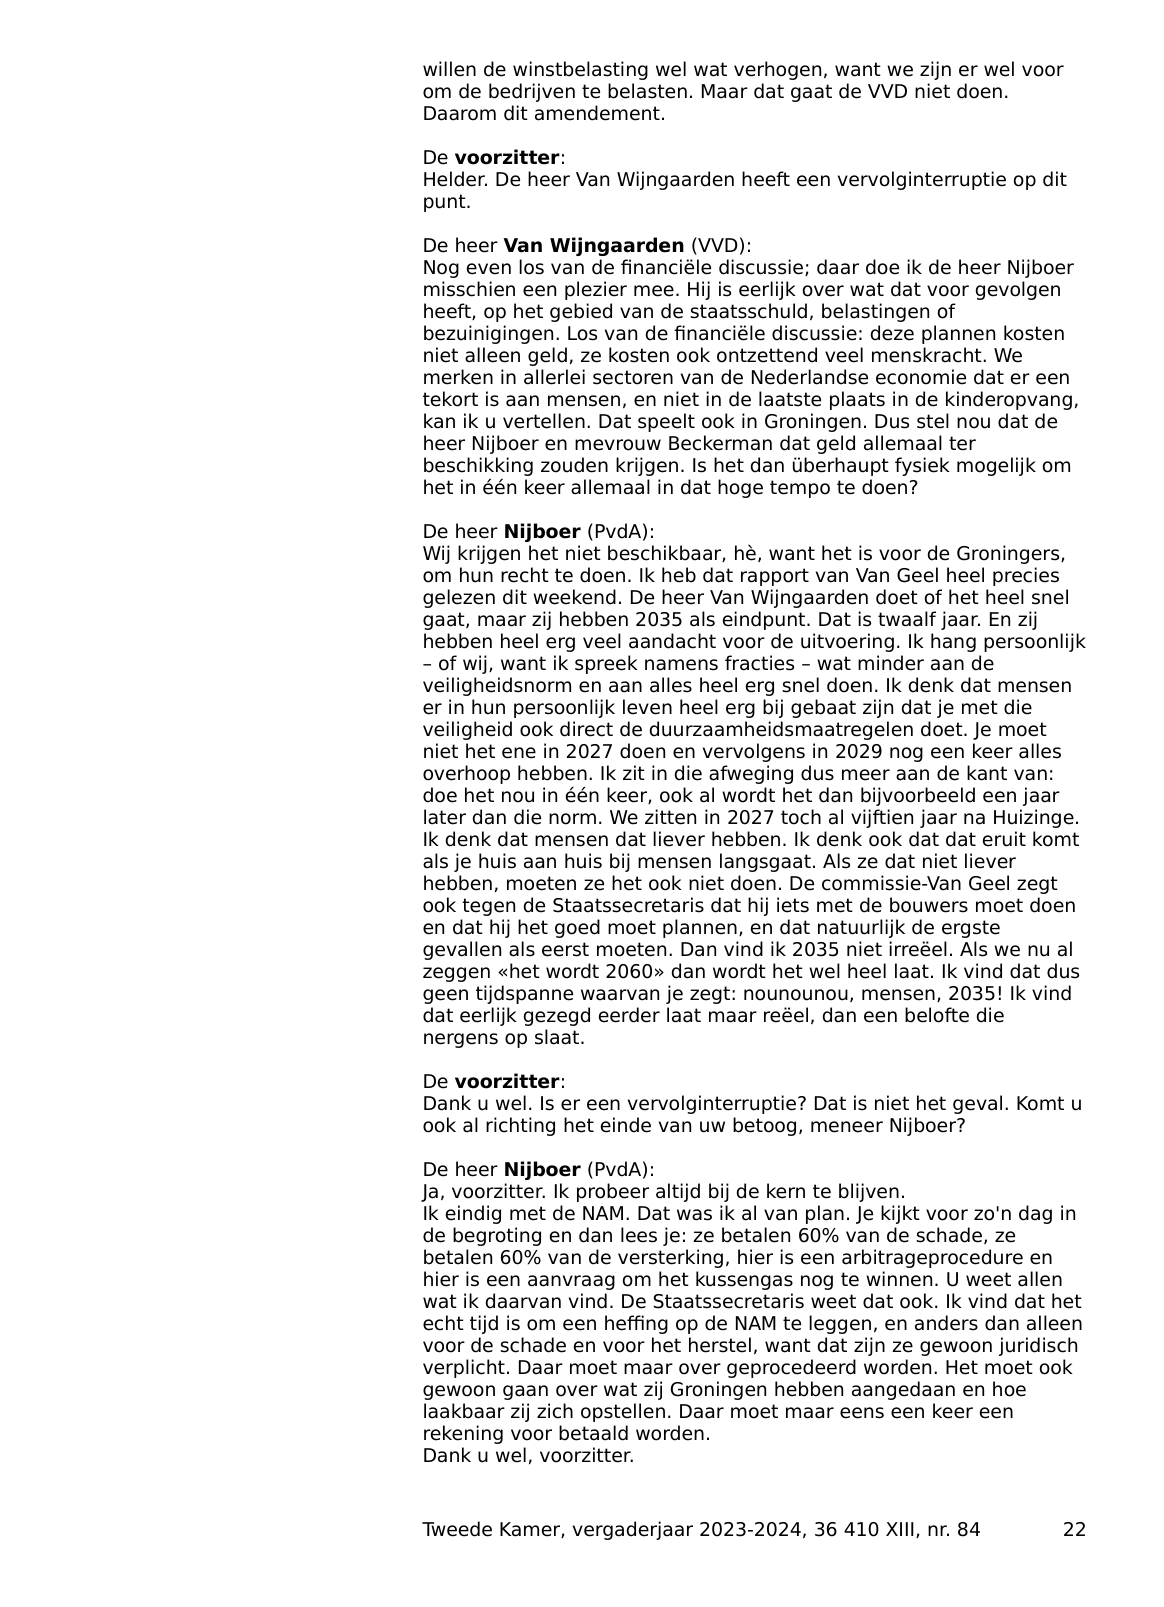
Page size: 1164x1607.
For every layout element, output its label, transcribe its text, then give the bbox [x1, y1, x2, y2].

text Ik eindig met de NAM. Dat was ik al van plan. Je kijkt voor zo'n dag in de begroting en dan lees je: ze betalen 60% van de schade, ze betalen 60% van de versterking, hier is een arbitrageprocedure en hier is een aanvraag om het kussengas nog te winnen. U weet allen wat ik daarvan vind. De Staatssecretaris weet dat ook. Ik vind dat het echt tijd is om een heffing op de NAM te leggen, en anders dan alleen voor de schade en voor het herstel, want dat zijn ze gewoon juridisch verplicht. Daar moet maar over geprocedeerd worden. Het moet ook gewoon gaan over wat zij Groningen hebben aangedaan en hoe laakbaar zij zich opstellen. Daar moet maar eens een keer een rekening voor betaald worden. [422, 1203, 1087, 1445]
text De voorzitter: [422, 147, 1087, 169]
text Helder. De heer Van Wijngaarden heeft een vervolginterruptie op dit punt. [422, 169, 1087, 213]
text De heer Nijboer (PvdA): [422, 521, 1087, 543]
text De voorzitter: [422, 1071, 1087, 1093]
text De heer Nijboer (PvdA): [422, 1159, 1087, 1181]
text Ja, voorzitter. Ik probeer altijd bij de kern te blijven. [422, 1181, 1087, 1203]
text willen de winstbelasting wel wat verhogen, want we zijn er wel voor om de bedrijven te belasten. Maar dat gaat de VVD niet doen. Daarom dit amendement. [422, 59, 1087, 125]
text De heer Van Wijngaarden (VVD): [422, 235, 1087, 257]
text Dank u wel, voorzitter. [422, 1445, 1087, 1467]
text Wij krijgen het niet beschikbaar, hè, want het is voor de Groningers, om hun recht te doen. Ik heb dat rapport van Van Geel heel precies gelezen dit weekend. De heer Van Wijngaarden doet of het heel snel gaat, maar zij hebben 2035 als eindpunt. Dat is twaalf jaar. En zij hebben heel erg veel aandacht voor de uitvoering. Ik hang persoonlijk – of wij, want ik spreek namens fracties – wat minder aan de veiligheidsnorm en aan alles heel erg snel doen. Ik denk dat mensen er in hun persoonlijk leven heel erg bij gebaat zijn dat je met die veiligheid ook direct de duurzaamheidsmaatregelen doet. Je moet niet het ene in 2027 doen en vervolgens in 2029 nog een keer alles overhoop hebben. Ik zit in die afweging dus meer aan de kant van: doe het nou in één keer, ook al wordt het dan bijvoorbeeld een jaar later dan die norm. We zitten in 2027 toch al vijftien jaar na Huizinge. Ik denk dat mensen dat liever hebben. Ik denk ook dat dat eruit komt als je huis aan huis bij mensen langsgaat. Als ze dat niet liever hebben, moeten ze het ook niet doen. De commissie-Van Geel zegt ook tegen de Staatssecretaris dat hij iets met de bouwers moet doen en dat hij het goed moet plannen, en dat natuurlijk de ergste gevallen als eerst moeten. Dan vind ik 2035 niet irreëel. Als we nu al zeggen «het wordt 2060» dan wordt het wel heel laat. Ik vind dat dus geen tijdspanne waarvan je zegt: nounounou, mensen, 2035! Ik vind dat eerlijk gezegd eerder laat maar reëel, dan een belofte die nergens op slaat. [422, 543, 1087, 1049]
text Dank u wel. Is er een vervolginterruptie? Dat is niet het geval. Komt u ook al richting het einde van uw betoog, meneer Nijboer? [422, 1093, 1087, 1137]
text Nog even los van de financiële discussie; daar doe ik de heer Nijboer misschien een plezier mee. Hij is eerlijk over wat dat voor gevolgen heeft, op het gebied van de staatsschuld, belastingen of bezuinigingen. Los van de financiële discussie: deze plannen kosten niet alleen geld, ze kosten ook ontzettend veel menskracht. We merken in allerlei sectoren van de Nederlandse economie dat er een tekort is aan mensen, en niet in de laatste plaats in de kinderopvang, kan ik u vertellen. Dat speelt ook in Groningen. Dus stel nou dat de heer Nijboer en mevrouw Beckerman dat geld allemaal ter beschikking zouden krijgen. Is het dan überhaupt fysiek mogelijk om het in één keer allemaal in dat hoge tempo te doen? [422, 257, 1087, 499]
